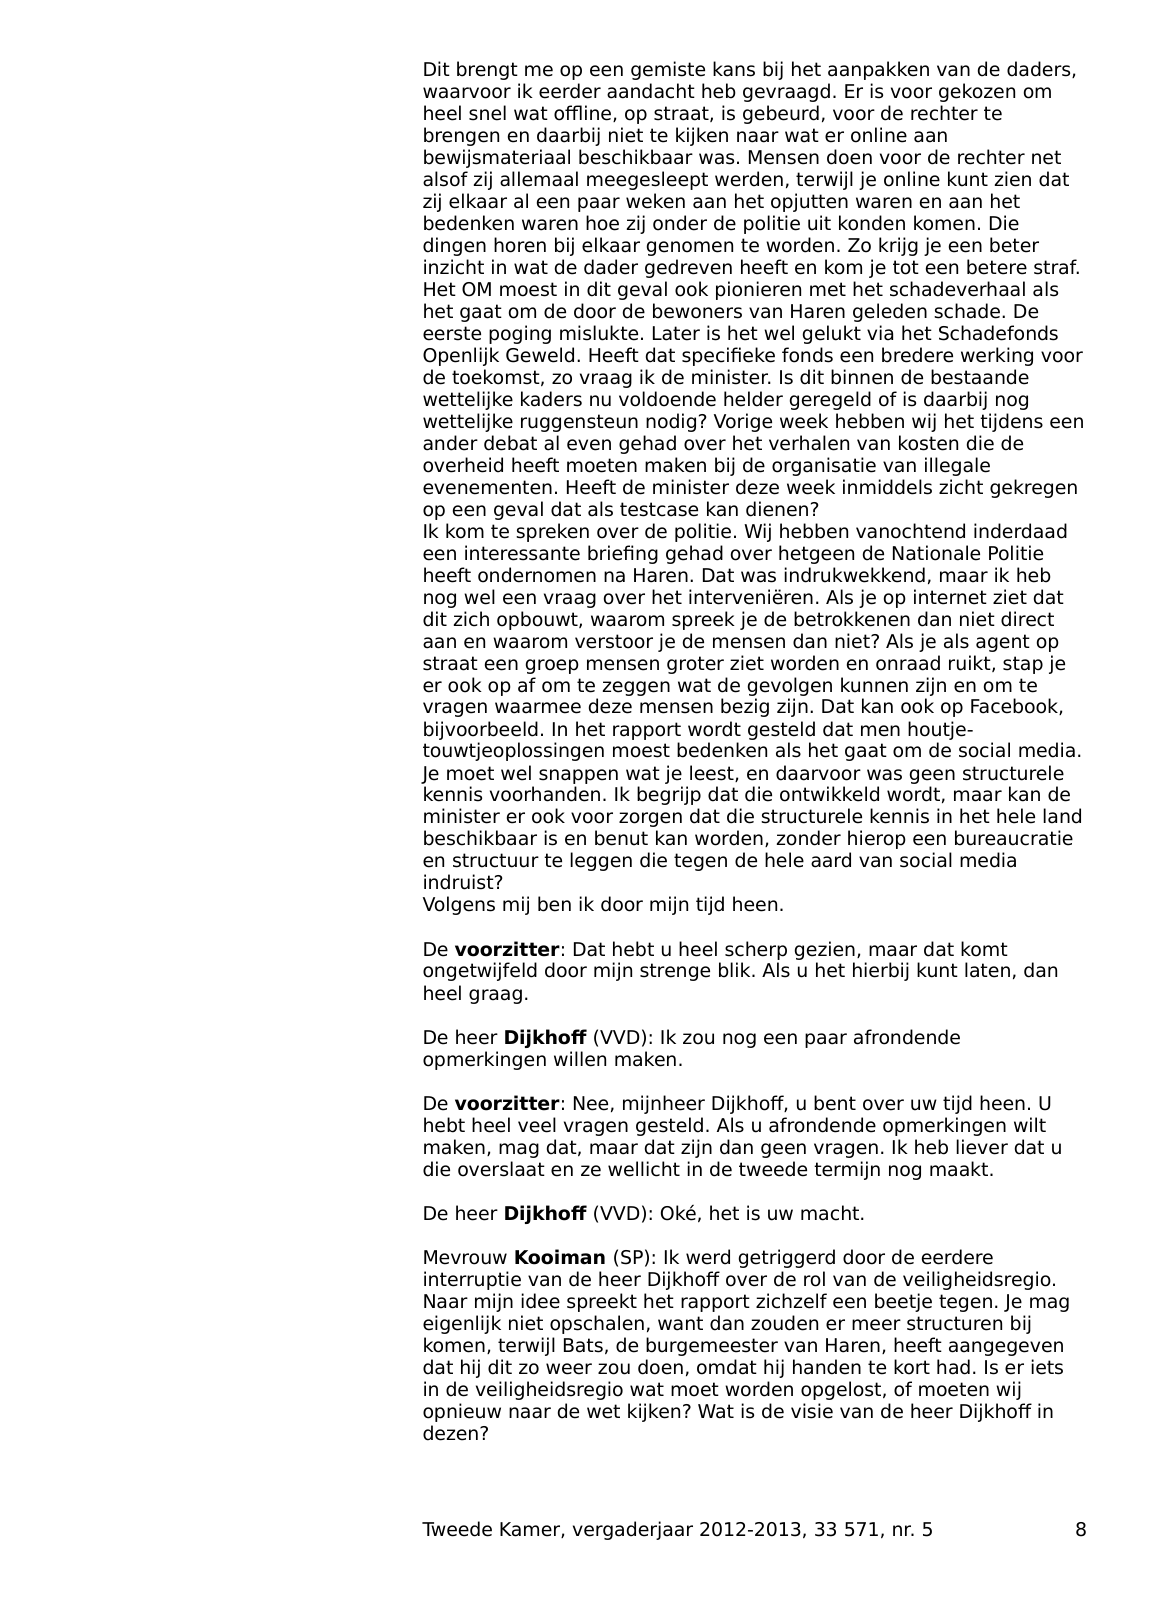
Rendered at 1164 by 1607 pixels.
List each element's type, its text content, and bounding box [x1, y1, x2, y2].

text Dit brengt me op een gemiste kans bij het aanpakken van de daders, waarvoor ik eerder aandacht heb gevraagd. Er is voor gekozen om heel snel wat offline, op straat, is gebeurd, voor de rechter te brengen en daarbij niet te kijken naar wat er online aan bewijsmateriaal beschikbaar was. Mensen doen voor de rechter net alsof zij allemaal meegesleept werden, terwijl je online kunt zien dat zij elkaar al een paar weken aan het opjutten waren en aan het bedenken waren hoe zij onder de politie uit konden komen. Die dingen horen bij elkaar genomen te worden. Zo krijg je een beter inzicht in wat de dader gedreven heeft en kom je tot een betere straf. [422, 59, 1087, 279]
text Volgens mij ben ik door mijn tijd heen. [422, 894, 1087, 916]
text De voorzitter: Dat hebt u heel scherp gezien, maar dat komt ongetwijfeld door mijn strenge blik. Als u het hierbij kunt laten, dan heel graag. [422, 938, 1087, 1004]
text De heer Dijkhoff (VVD): Oké, het is uw macht. [422, 1203, 1087, 1225]
text De heer Dijkhoff (VVD): Ik zou nog een paar afrondende opmerkingen willen maken. [422, 1027, 1087, 1071]
text Het OM moest in dit geval ook pionieren met het schadeverhaal als het gaat om de door de bewoners van Haren geleden schade. De eerste poging mislukte. Later is het wel gelukt via het Schadefonds Openlijk Geweld. Heeft dat specifieke fonds een bredere werking voor de toekomst, zo vraag ik de minister. Is dit binnen de bestaande wettelijke kaders nu voldoende helder geregeld of is daarbij nog wettelijke ruggensteun nodig? Vorige week hebben wij het tijdens een ander debat al even gehad over het verhalen van kosten die de overheid heeft moeten maken bij de organisatie van illegale evenementen. Heeft de minister deze week inmiddels zicht gekregen op een geval dat als testcase kan dienen? [422, 279, 1087, 521]
text Mevrouw Kooiman (SP): Ik werd getriggerd door de eerdere interruptie van de heer Dijkhoff over de rol van de veiligheidsregio. Naar mijn idee spreekt het rapport zichzelf een beetje tegen. Je mag eigenlijk niet opschalen, want dan zouden er meer structuren bij komen, terwijl Bats, de burgemeester van Haren, heeft aangegeven dat hij dit zo weer zou doen, omdat hij handen te kort had. Is er iets in de veiligheidsregio wat moet worden opgelost, of moeten wij opnieuw naar de wet kijken? Wat is de visie van de heer Dijkhoff in dezen? [422, 1247, 1087, 1445]
text De voorzitter: Nee, mijnheer Dijkhoff, u bent over uw tijd heen. U hebt heel veel vragen gesteld. Als u afrondende opmerkingen wilt maken, mag dat, maar dat zijn dan geen vragen. Ik heb liever dat u die overslaat en ze wellicht in de tweede termijn nog maakt. [422, 1093, 1087, 1181]
text Ik kom te spreken over de politie. Wij hebben vanochtend inderdaad een interessante briefing gehad over hetgeen de Nationale Politie heeft ondernomen na Haren. Dat was indrukwekkend, maar ik heb nog wel een vraag over het interveniëren. Als je op internet ziet dat dit zich opbouwt, waarom spreek je de betrokkenen dan niet direct aan en waarom verstoor je de mensen dan niet? Als je als agent op straat een groep mensen groter ziet worden en onraad ruikt, stap je er ook op af om te zeggen wat de gevolgen kunnen zijn en om te vragen waarmee deze mensen bezig zijn. Dat kan ook op Facebook, bijvoorbeeld. In het rapport wordt gesteld dat men houtje-touwtjeoplossingen moest bedenken als het gaat om de social media. Je moet wel snappen wat je leest, en daarvoor was geen structurele kennis voorhanden. Ik begrijp dat die ontwikkeld wordt, maar kan de minister er ook voor zorgen dat die structurele kennis in het hele land beschikbaar is en benut kan worden, zonder hierop een bureaucratie en structuur te leggen die tegen de hele aard van social media indruist? [422, 521, 1087, 894]
